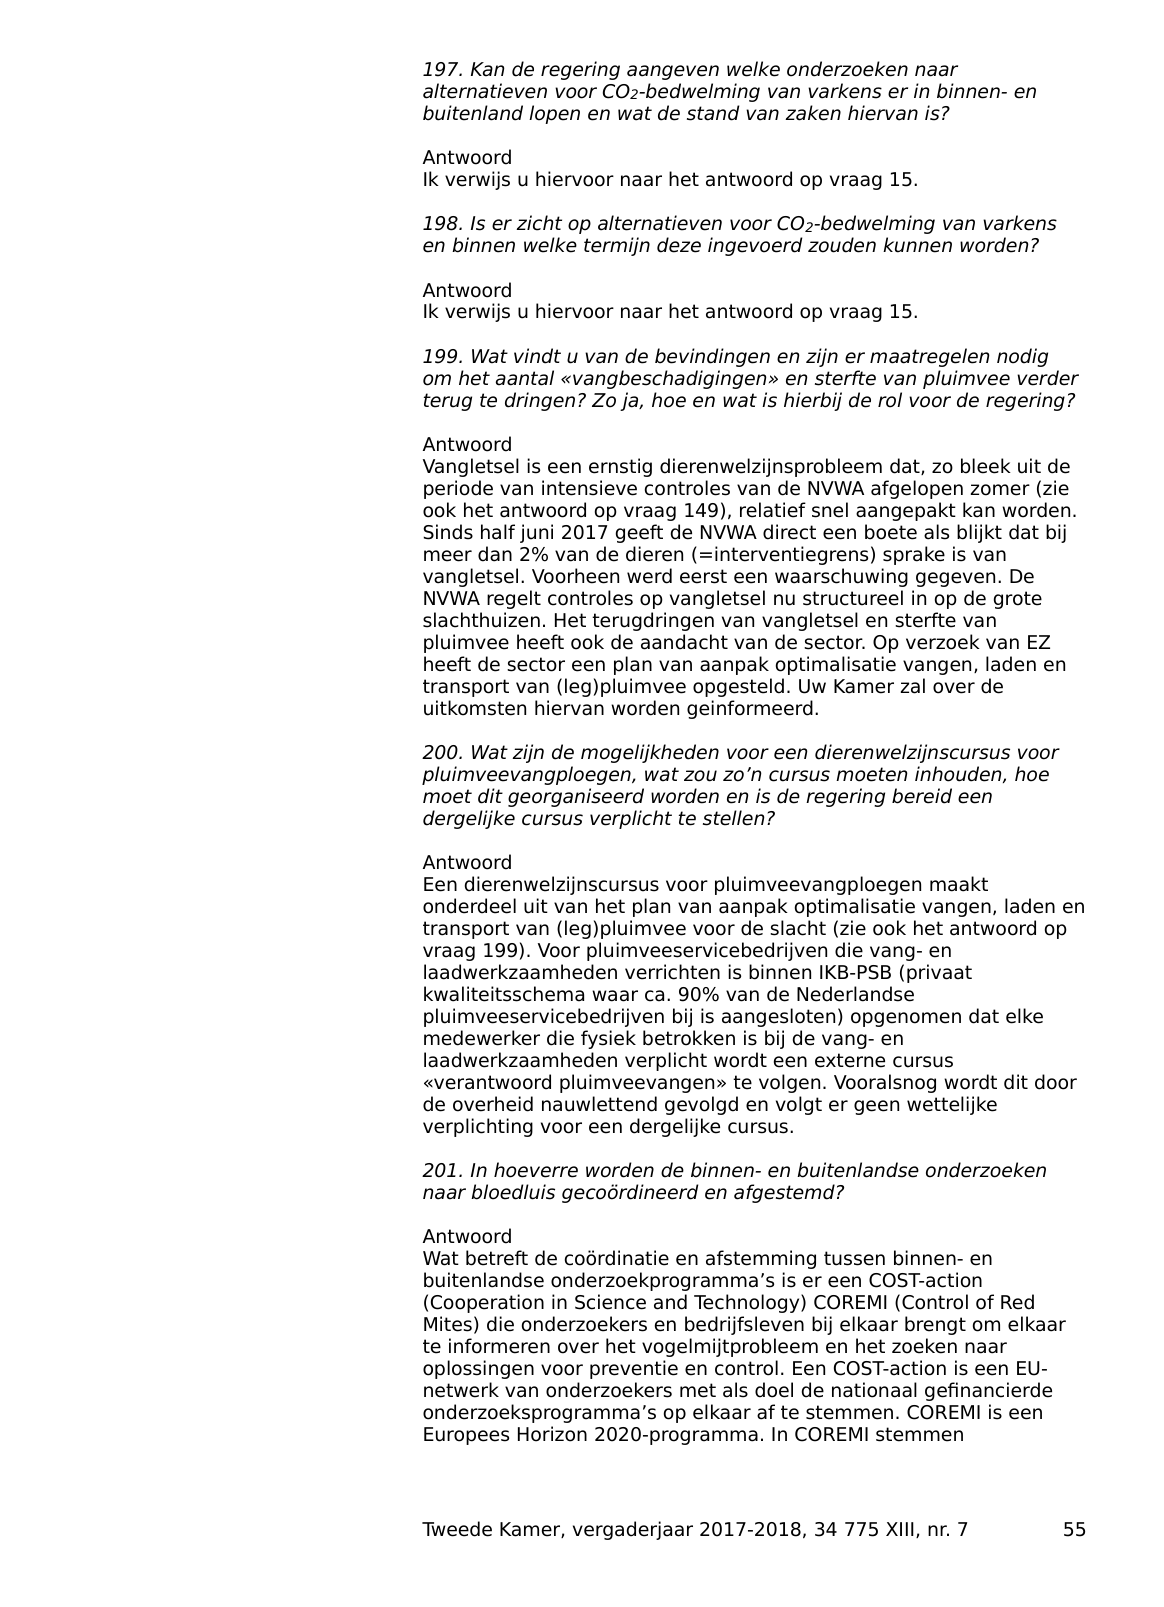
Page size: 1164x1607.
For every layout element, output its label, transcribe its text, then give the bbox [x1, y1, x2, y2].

text 201. In hoeverre worden de binnen- en buitenlandse onderzoeken naar bloedluis gecoördineerd en afgestemd? [422, 1160, 1087, 1204]
text Ik verwijs u hiervoor naar het antwoord op vraag 15. [422, 169, 1087, 191]
text Antwoord [422, 434, 1087, 456]
text 198. Is er zicht op alternatieven voor CO2-bedwelming van varkens en binnen welke termijn deze ingevoerd zouden kunnen worden? [422, 213, 1087, 257]
text 199. Wat vindt u van de bevindingen en zijn er maatregelen nodig om het aantal «vangbeschadigingen» en sterfte van pluimvee verder terug te dringen? Zo ja, hoe en wat is hierbij de rol voor de regering? [422, 346, 1087, 412]
text Vangletsel is een ernstig dierenwelzijnsprobleem dat, zo bleek uit de periode van intensieve controles van de NVWA afgelopen zomer (zie ook het antwoord op vraag 149), relatief snel aangepakt kan worden. Sinds half juni 2017 geeft de NVWA direct een boete als blijkt dat bij meer dan 2% van de dieren (=interventiegrens) sprake is van vangletsel. Voorheen werd eerst een waarschuwing gegeven. De NVWA regelt controles op vangletsel nu structureel in op de grote slachthuizen. Het terugdringen van vangletsel en sterfte van pluimvee heeft ook de aandacht van de sector. Op verzoek van EZ heeft de sector een plan van aanpak optimalisatie vangen, laden en transport van (leg)pluimvee opgesteld. Uw Kamer zal over de uitkomsten hiervan worden geinformeerd. [422, 456, 1087, 719]
text Ik verwijs u hiervoor naar het antwoord op vraag 15. [422, 301, 1087, 323]
text Antwoord [422, 1226, 1087, 1248]
text 197. Kan de regering aangeven welke onderzoeken naar alternatieven voor CO2-bedwelming van varkens er in binnen- en buitenland lopen en wat de stand van zaken hiervan is? [422, 59, 1087, 125]
text Een dierenwelzijnscursus voor pluimveevangploegen maakt onderdeel uit van het plan van aanpak optimalisatie vangen, laden en transport van (leg)pluimvee voor de slacht (zie ook het antwoord op vraag 199). Voor pluimveeservicebedrijven die vang- en laadwerkzaamheden verrichten is binnen IKB-PSB (privaat kwaliteitsschema waar ca. 90% van de Nederlandse pluimveeservicebedrijven bij is aangesloten) opgenomen dat elke medewerker die fysiek betrokken is bij de vang- en laadwerkzaamheden verplicht wordt een externe cursus «verantwoord pluimveevangen» te volgen. Vooralsnog wordt dit door de overheid nauwlettend gevolgd en volgt er geen wettelijke verplichting voor een dergelijke cursus. [422, 874, 1087, 1137]
text Wat betreft de coördinatie en afstemming tussen binnen- en buitenlandse onderzoekprogramma’s is er een COST-action (Cooperation in Science and Technology) COREMI (Control of Red Mites) die onderzoekers en bedrijfsleven bij elkaar brengt om elkaar te informeren over het vogelmijtprobleem en het zoeken naar oplossingen voor preventie en control. Een COST-action is een EU-netwerk van onderzoekers met als doel de nationaal gefinancierde onderzoeksprogramma’s op elkaar af te stemmen. COREMI is een Europees Horizon 2020-programma. In COREMI stemmen [422, 1248, 1087, 1446]
text 200. Wat zijn de mogelijkheden voor een dierenwelzijnscursus voor pluimveevangploegen, wat zou zo’n cursus moeten inhouden, hoe moet dit georganiseerd worden en is de regering bereid een dergelijke cursus verplicht te stellen? [422, 742, 1087, 829]
text Antwoord [422, 852, 1087, 874]
text Antwoord [422, 279, 1087, 301]
text Antwoord [422, 147, 1087, 169]
